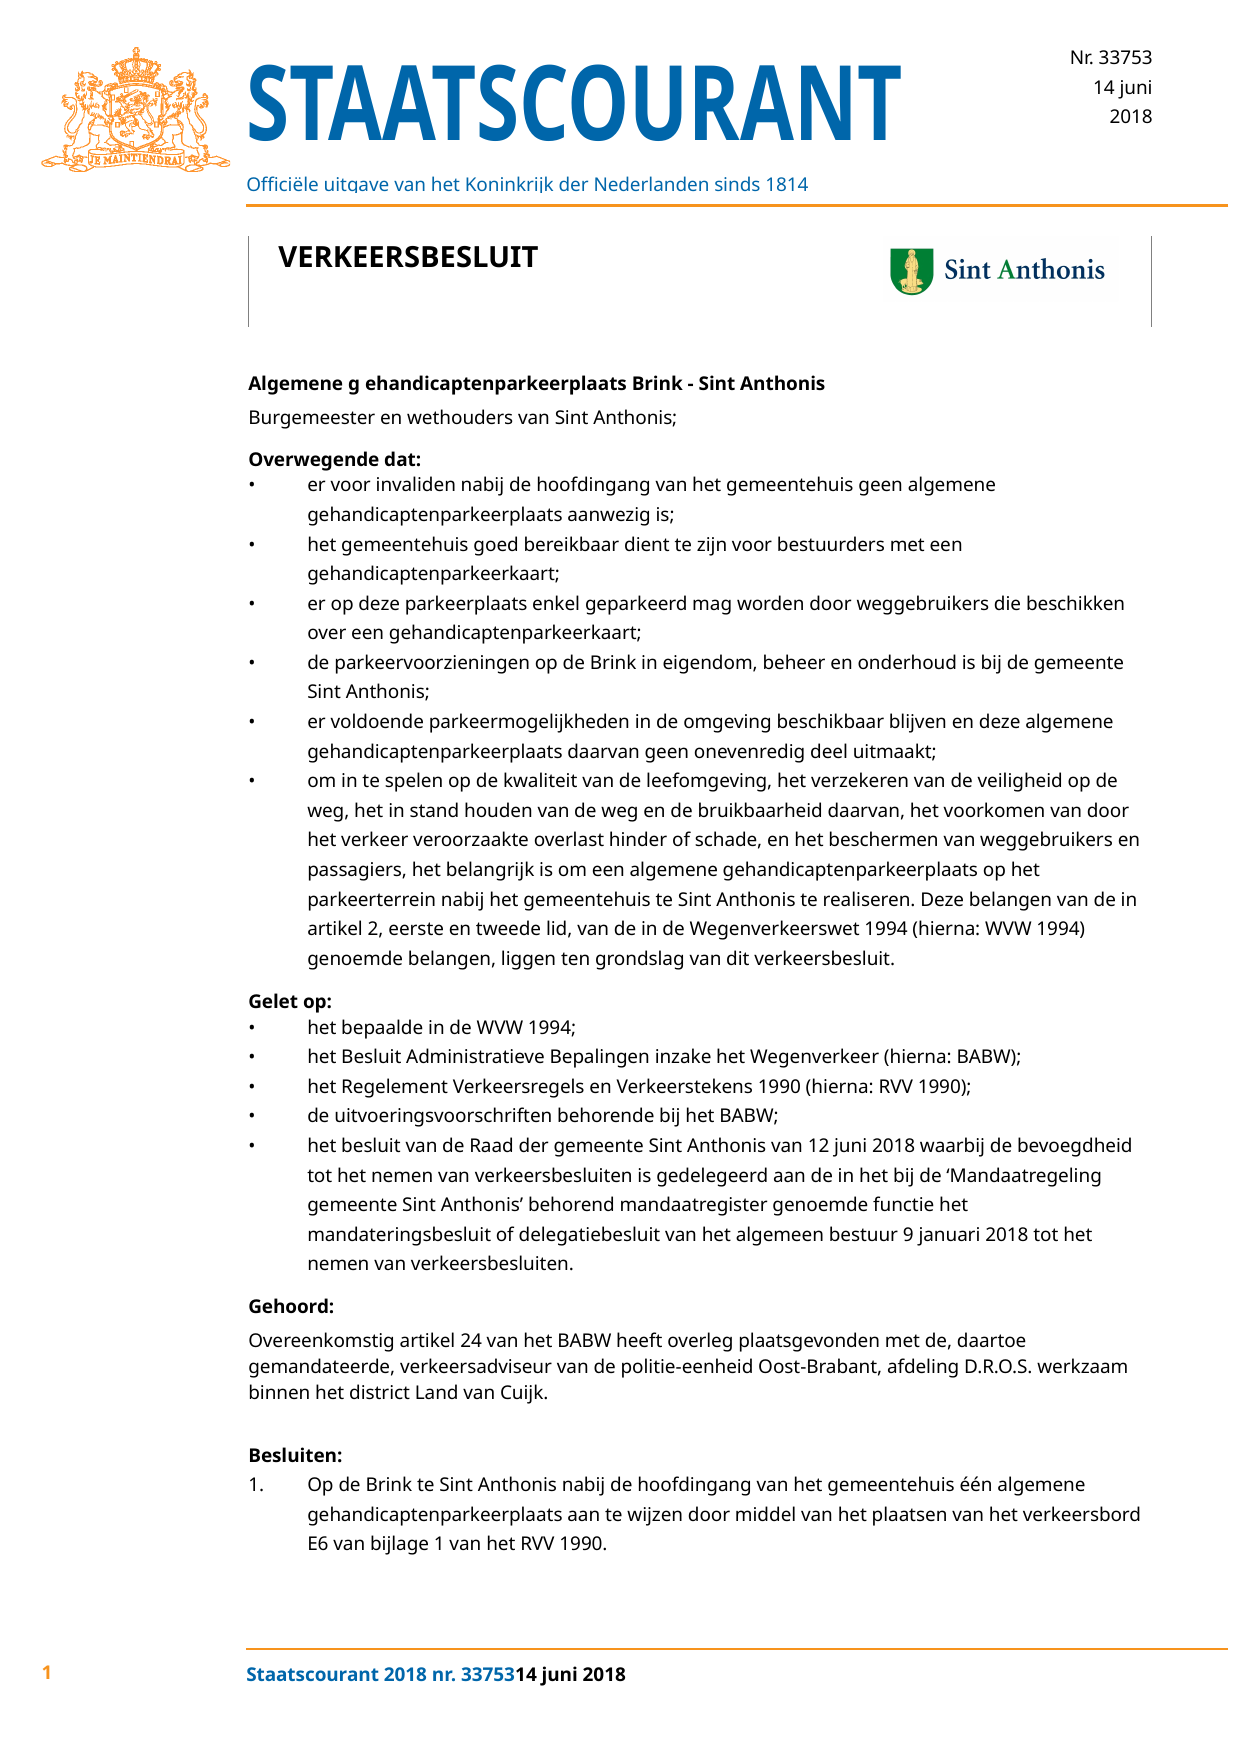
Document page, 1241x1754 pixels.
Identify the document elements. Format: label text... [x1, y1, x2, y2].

table_header [850, 236, 1151, 327]
list het Besluit Administratieve Bepalingen inzake het Wegenverkeer (hierna: BABW); [248, 1043, 1152, 1069]
list de uitvoeringsvoorschriften behorende bij het BABW; [248, 1103, 1152, 1128]
picture [882, 236, 1119, 302]
text Gehoord: [248, 1294, 1152, 1319]
list het gemeentehuis goed bereikbaar dient te zijn voor bestuurders met een gehandicaptenparkeerkaart; [248, 531, 1152, 586]
list er voldoende parkeermogelijkheden in de omgeving beschikbaar blijven en deze algemene gehandicaptenparkeerplaats daarvan geen onevenredig deel uitmaakt; [248, 708, 1152, 764]
list Op de Brink te Sint Anthonis nabij de hoofdingang van het gemeentehuis één algemene gehandicaptenparkeerplaats aan te wijzen door middel van het plaatsen van het verkeersbord E6 van bijlage 1 van het RVV 1990. [248, 1471, 1152, 1556]
list om in te spelen op de kwaliteit van de leefomgeving, het verzekeren van de veiligheid op de weg, het in stand houden van de weg en de bruikbaarheid daarvan, het voorkomen van door het verkeer veroorzaakte overlast hinder of schade, en het beschermen van weggebruikers en passagiers, het belangrijk is om een algemene gehandicaptenparkeerplaats op het parkeerterrein nabij het gemeentehuis te Sint Anthonis te realiseren. Deze belangen van de in artikel 2, eerste en tweede lid, van de in de Wegenverkeerswet 1994 (hierna: WVW 1994) genoemde belangen, liggen ten grondslag van dit verkeersbesluit. [248, 767, 1152, 971]
text Besluiten: [248, 1442, 1152, 1468]
text Overeenkomstig artikel 24 van het BABW heeft overleg plaatsgevonden met de, daartoe gemandateerde, verkeersadviseur van de politie-eenheid Oost-Brabant, afdeling D.R.O.S. werkzaam binnen het district Land van Cuijk. [248, 1328, 1152, 1405]
list het besluit van de Raad der gemeente Sint Anthonis van 12 juni 2018 waarbij de bevoegdheid tot het nemen van verkeersbesluiten is gedelegeerd aan de in het bij de ‘Mandaatregeling gemeente Sint Anthonis’ behorend mandaatregister genoemde functie het mandateringsbesluit of delegatiebesluit van het algemeen bestuur 9 januari 2018 tot het nemen van verkeersbesluiten. [248, 1132, 1152, 1276]
picture [41, 47, 231, 172]
list de parkeervoorzieningen op de Brink in eigendom, beheer en onderhoud is bij de gemeente Sint Anthonis; [248, 649, 1152, 704]
text Gelet op: [248, 988, 1152, 1014]
text Burgemeester en wethouders van Sint Anthonis; [248, 404, 1152, 430]
list er op deze parkeerplaats enkel geparkeerd mag worden door weggebruikers die beschikken over een gehandicaptenparkeerkaart; [248, 590, 1152, 645]
list er voor invaliden nabij de hoofdingang van het gemeentehuis geen algemene gehandicaptenparkeerplaats aanwezig is; [248, 472, 1152, 527]
list het Regelement Verkeersregels en Verkeerstekens 1990 (hierna: RVV 1990); [248, 1073, 1152, 1099]
list het bepaalde in de WVW 1994; [248, 1014, 1152, 1039]
table_header VERKEERSBESLUIT [249, 236, 850, 327]
text Algemene g ehandicaptenparkeerplaats Brink - Sint Anthonis [248, 370, 1152, 396]
text Overwegende dat: [248, 446, 1152, 472]
